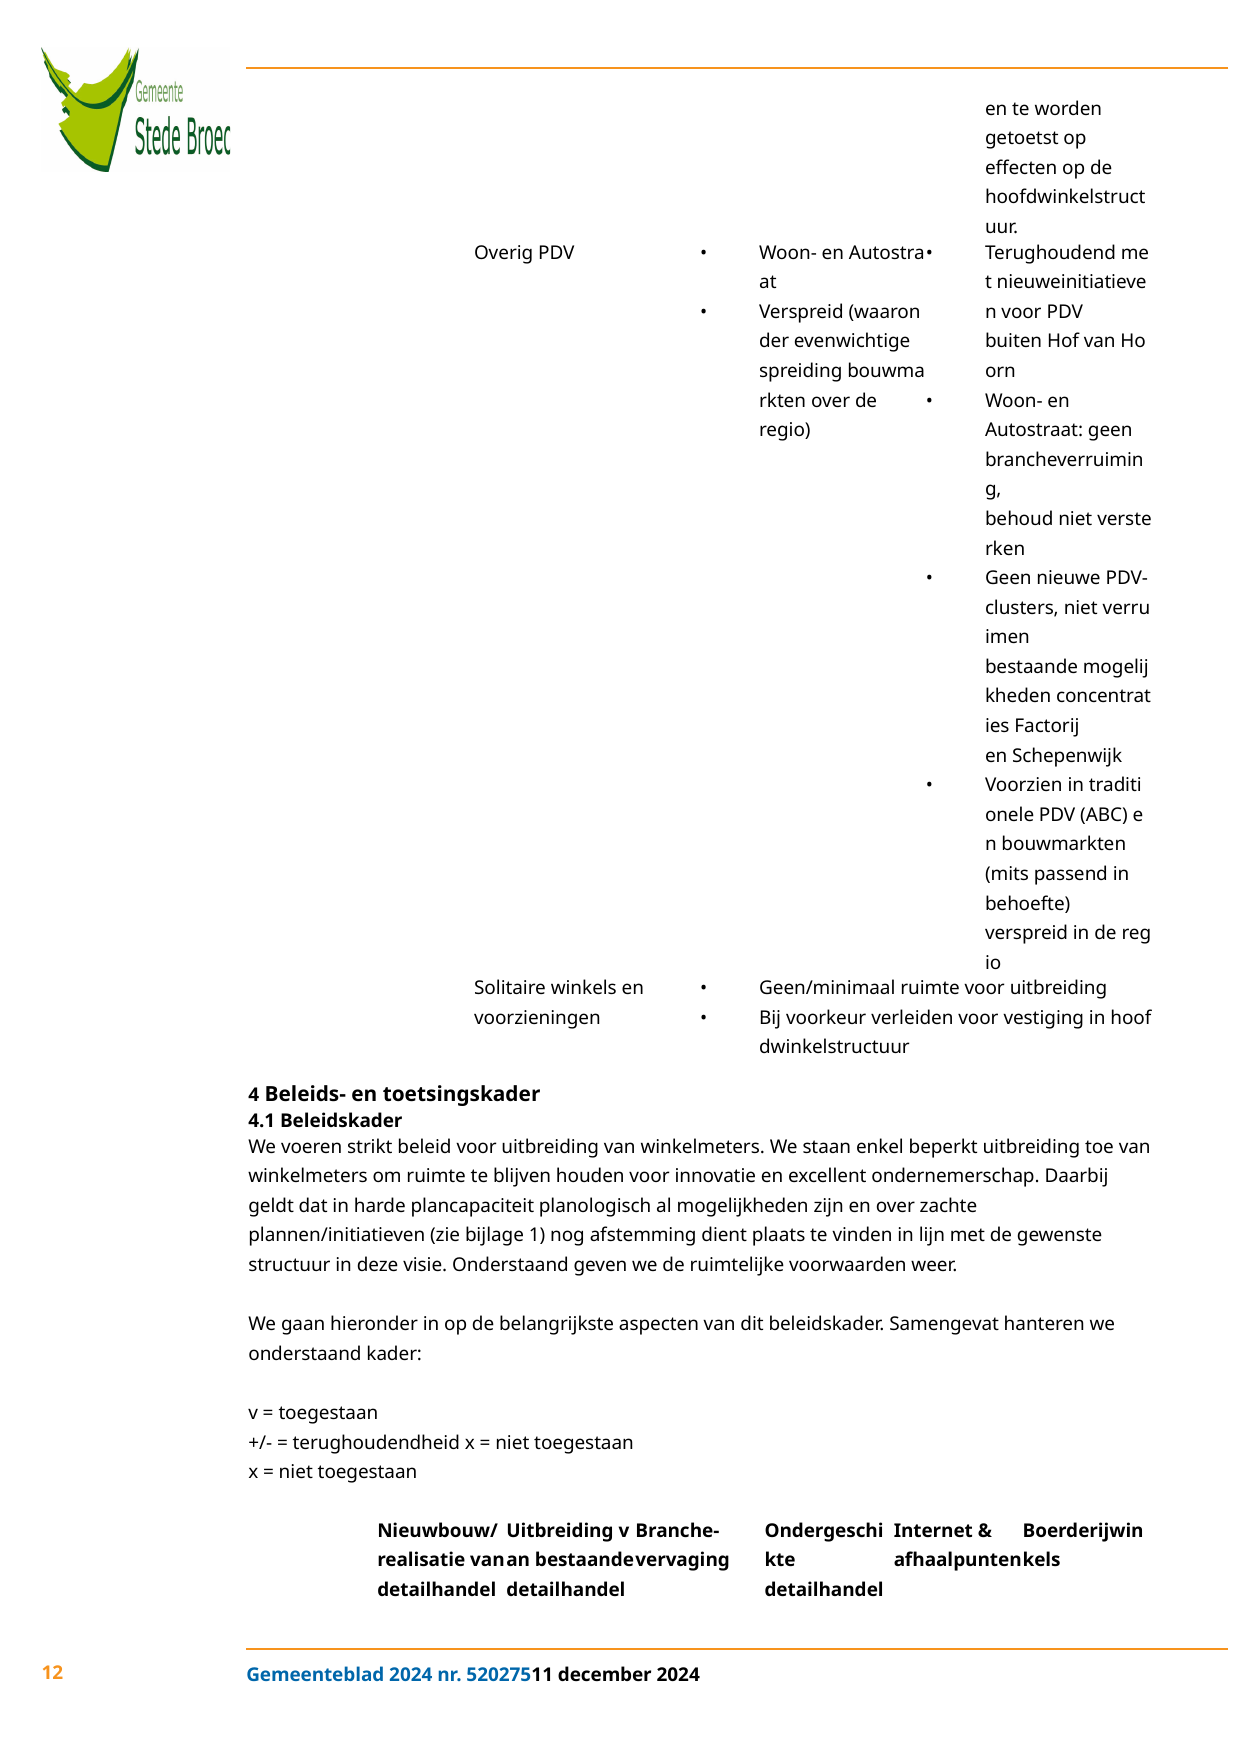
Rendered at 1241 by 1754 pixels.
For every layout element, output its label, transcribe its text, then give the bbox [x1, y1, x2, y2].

table_cell Overig PDV [474, 239, 700, 974]
text We voeren strikt beleid voor uitbreiding van winkelmeters. We staan enkel beperkt uitbreiding toe van winkelmeters om ruimte te blijven houden voor innovatie en excellent ondernemerschap. Daarbij geldt dat in harde plancapaciteit planologisch al mogelijkheden zijn en over zachte plannen/initiatieven (zie bijlage 1) nog afstemming dient plaats te vinden in lijn met de gewenste structuur in deze visie. Onderstaand geven we de ruimtelijke voorwaarden weer. [248, 1133, 1152, 1277]
table_header v = toegestaan +/- = terughoudendheid x = niet toegestaan x = niet toegestaan [248, 1399, 1152, 1484]
table_cell en te worden getoetst op effecten op de hoofdwinkelstructuur. [926, 95, 1152, 239]
table_header Uitbreiding van bestaande detailhandel [506, 1517, 635, 1602]
table_cell [474, 95, 700, 239]
table_cell Terughoudend met nieuweinitiatieven voor PDV buiten Hof van Hoorn Woon- en Autostraat: geen brancheverruiming, behoud niet versterken Geen nieuwe PDV-clusters, niet verruimen bestaande mogelijkheden concentraties Factorij en Schepenwijk Voorzien in traditionele PDV (ABC) en bouwmarkten (mits passend in behoefte) verspreid in de regio [926, 239, 1152, 974]
text 4 Beleids- en toetsingskader [248, 1079, 1152, 1107]
table_cell Woon- en Autostraat Verspreid (waaronder evenwichtige spreiding bouwmarkten over de regio) [700, 239, 926, 974]
picture [41, 47, 231, 172]
table_header Nieuwbouw/realisatie van detailhandel [377, 1517, 506, 1602]
table_header [248, 1517, 377, 1602]
table_header Branche- vervaging [635, 1517, 764, 1602]
table_cell [248, 95, 474, 1059]
text 4.1 Beleidskader [248, 1107, 1152, 1133]
table_header Internet & afhaalpunten [894, 1517, 1022, 1602]
table_cell Geen/minimaal ruimte voor uitbreiding Bij voorkeur verleiden voor vestiging in hoofdwinkelstructuur [700, 975, 1152, 1059]
text We gaan hieronder in op de belangrijkste aspecten van dit beleidskader. Samengevat hanteren we onderstaand kader: [248, 1310, 1152, 1366]
table_cell Solitaire winkels en voorzieningen [474, 975, 700, 1059]
table_header Ondergeschikte detailhandel [764, 1517, 893, 1602]
table_cell [700, 95, 926, 239]
table_header Boerderijwinkels [1023, 1517, 1152, 1602]
